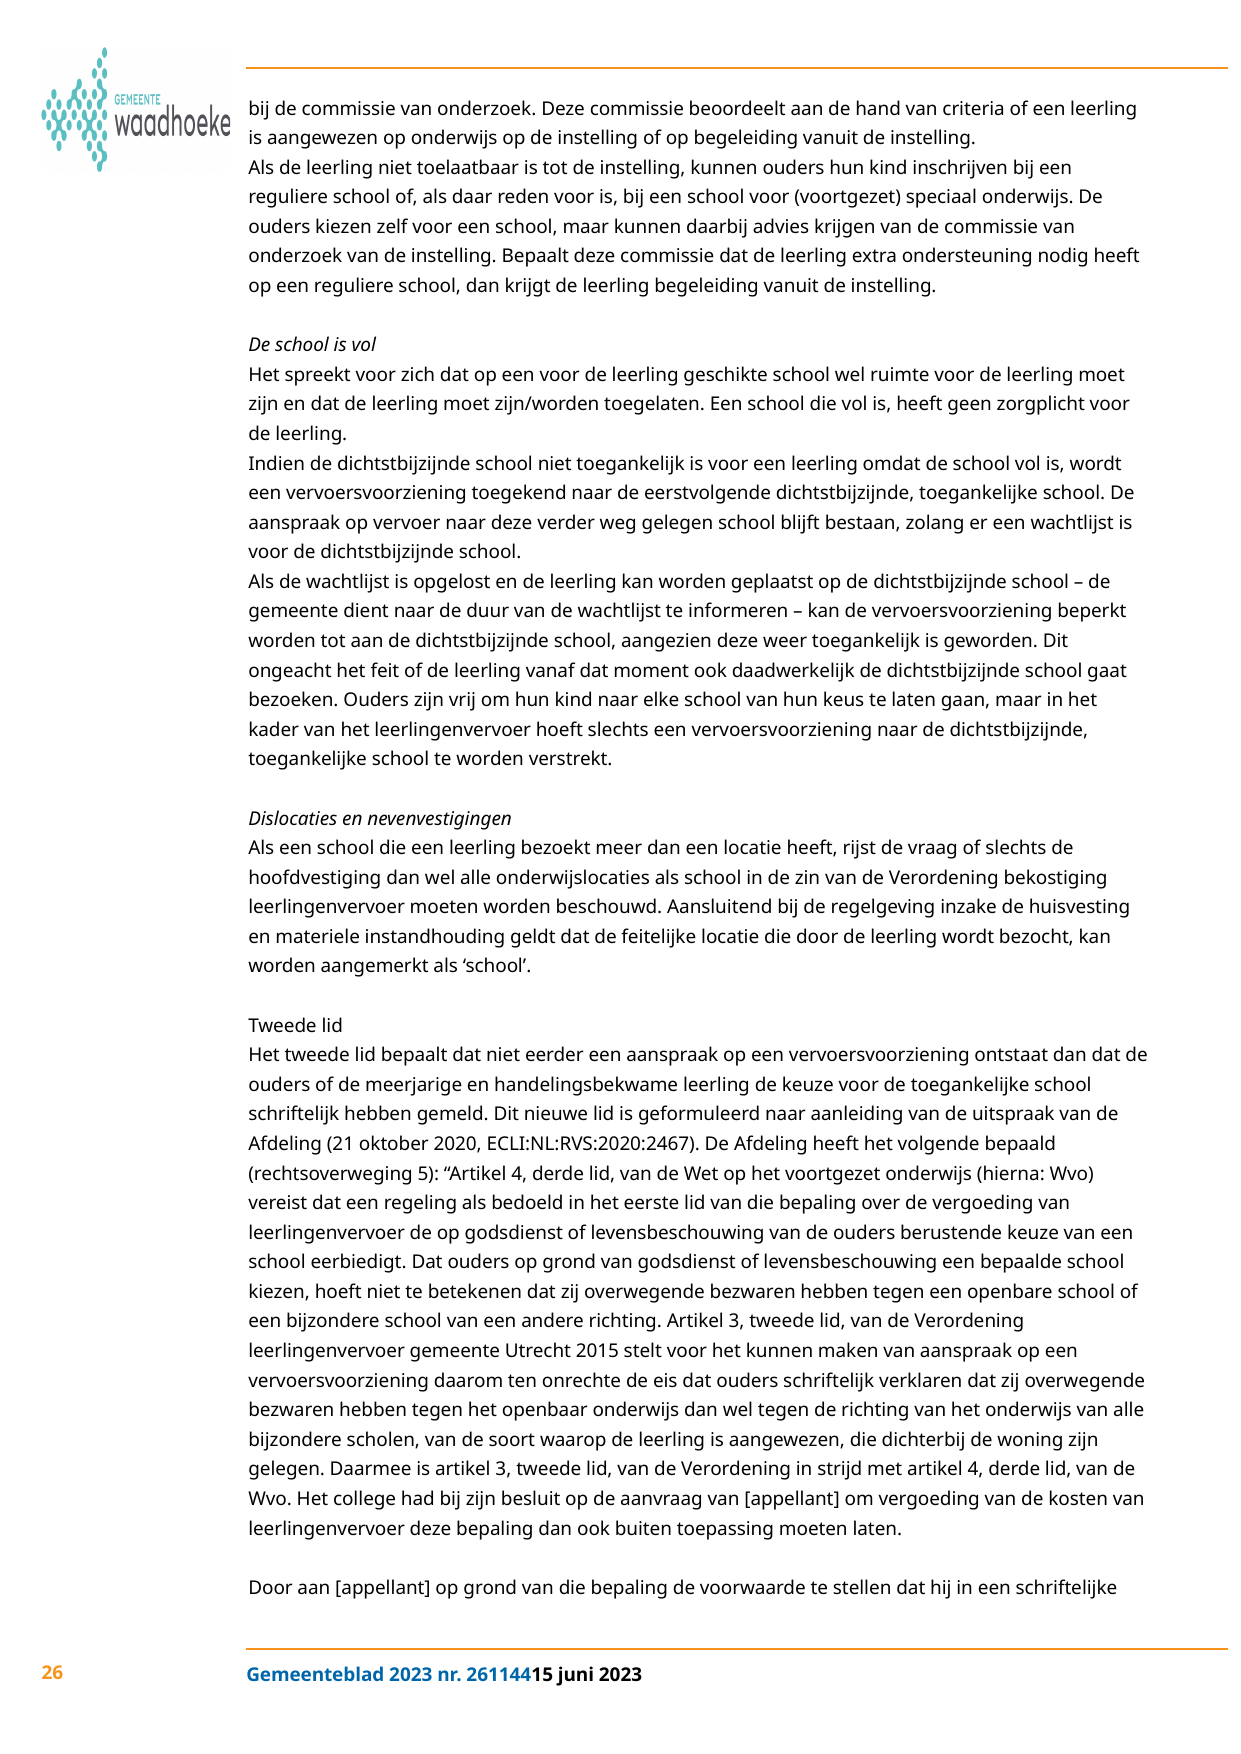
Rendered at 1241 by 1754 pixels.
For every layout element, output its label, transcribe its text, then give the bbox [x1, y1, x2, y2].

text Het spreekt voor zich dat op een voor de leerling geschikte school wel ruimte voor de leerling moet zijn en dat de leerling moet zijn/worden toegelaten. Een school die vol is, heeft geen zorgplicht voor de leerling. [248, 361, 1152, 446]
text Als de wachtlijst is opgelost en de leerling kan worden geplaatst op de dichtstbijzijnde school – de gemeente dient naar de duur van de wachtlijst te informeren – kan de vervoersvoorziening beperkt worden tot aan de dichtstbijzijnde school, aangezien deze weer toegankelijk is geworden. Dit ongeacht het feit of de leerling vanaf dat moment ook daadwerkelijk de dichtstbijzijnde school gaat bezoeken. Ouders zijn vrij om hun kind naar elke school van hun keus te laten gaan, maar in het kader van het leerlingenvervoer hoeft slechts een vervoersvoorziening naar de dichtstbijzijnde, toegankelijke school te worden verstrekt. [248, 568, 1152, 771]
text Indien de dichtstbijzijnde school niet toegankelijk is voor een leerling omdat de school vol is, wordt een vervoersvoorziening toegekend naar de eerstvolgende dichtstbijzijnde, toegankelijke school. De aanspraak op vervoer naar deze verder weg gelegen school blijft bestaan, zolang er een wachtlijst is voor de dichtstbijzijnde school. [248, 450, 1152, 564]
text Als de leerling niet toelaatbaar is tot de instelling, kunnen ouders hun kind inschrijven bij een reguliere school of, als daar reden voor is, bij een school voor (voortgezet) speciaal onderwijs. De ouders kiezen zelf voor een school, maar kunnen daarbij advies krijgen van de commissie van onderzoek van de instelling. Bepaalt deze commissie dat de leerling extra ondersteuning nodig heeft op een reguliere school, dan krijgt de leerling begeleiding vanuit de instelling. [248, 154, 1152, 298]
text Tweede lid [248, 1012, 1152, 1038]
text De school is vol [248, 331, 1152, 357]
text Het tweede lid bepaalt dat niet eerder een aanspraak op een vervoersvoorziening ontstaat dan dat de ouders of de meerjarige en handelingsbekwame leerling de keuze voor de toegankelijke school schriftelijk hebben gemeld. Dit nieuwe lid is geformuleerd naar aanleiding van de uitspraak van de Afdeling (21 oktober 2020, ECLI:NL:RVS:2020:2467). De Afdeling heeft het volgende bepaald (rechtsoverweging 5): “Artikel 4, derde lid, van de Wet op het voortgezet onderwijs (hierna: Wvo) vereist dat een regeling als bedoeld in het eerste lid van die bepaling over de vergoeding van leerlingenvervoer de op godsdienst of levensbeschouwing van de ouders berustende keuze van een school eerbiedigt. Dat ouders op grond van godsdienst of levensbeschouwing een bepaalde school kiezen, hoeft niet te betekenen dat zij overwegende bezwaren hebben tegen een openbare school of een bijzondere school van een andere richting. Artikel 3, tweede lid, van de Verordening leerlingenvervoer gemeente Utrecht 2015 stelt voor het kunnen maken van aanspraak op een vervoersvoorziening daarom ten onrechte de eis dat ouders schriftelijk verklaren dat zij overwegende bezwaren hebben tegen het openbaar onderwijs dan wel tegen de richting van het onderwijs van alle bijzondere scholen, van de soort waarop de leerling is aangewezen, die dichterbij de woning zijn gelegen. Daarmee is artikel 3, tweede lid, van de Verordening in strijd met artikel 4, derde lid, van de Wvo. Het college had bij zijn besluit op de aanvraag van [appellant] om vergoeding van de kosten van leerlingenvervoer deze bepaling dan ook buiten toepassing moeten laten. [248, 1041, 1152, 1541]
picture [41, 47, 231, 172]
text Dislocaties en nevenvestigingen [248, 805, 1152, 831]
text Door aan [appellant] op grond van die bepaling de voorwaarde te stellen dat hij in een schriftelijke [248, 1574, 1152, 1600]
text bij de commissie van onderzoek. Deze commissie beoordeelt aan de hand van criteria of een leerling is aangewezen op onderwijs op de instelling of op begeleiding vanuit de instelling. [248, 95, 1152, 150]
text Als een school die een leerling bezoekt meer dan een locatie heeft, rijst de vraag of slechts de hoofdvestiging dan wel alle onderwijslocaties als school in de zin van de Verordening bekostiging leerlingenvervoer moeten worden beschouwd. Aansluitend bij de regelgeving inzake de huisvesting en materiele instandhouding geldt dat de feitelijke locatie die door de leerling wordt bezocht, kan worden aangemerkt als ‘school’. [248, 834, 1152, 978]
